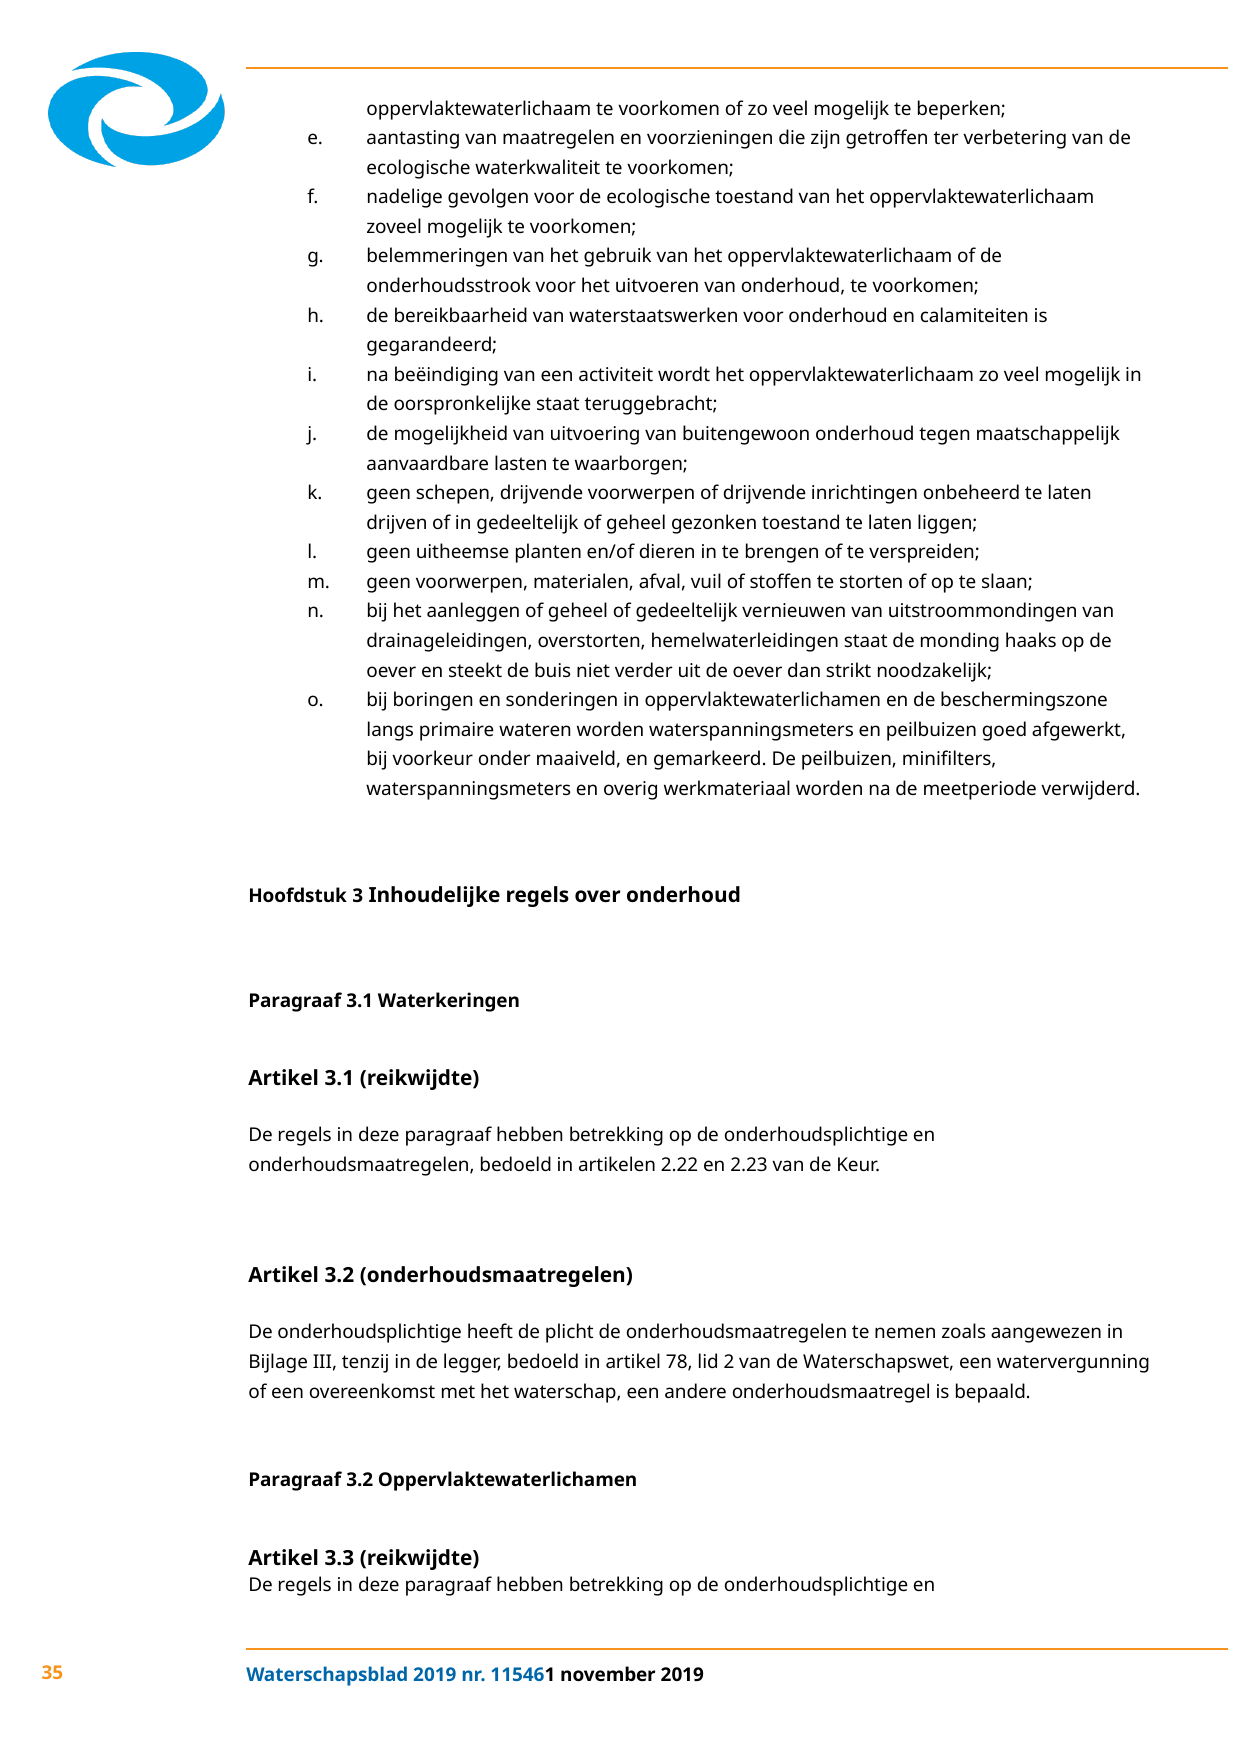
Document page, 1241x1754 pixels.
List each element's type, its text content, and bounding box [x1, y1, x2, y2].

list oppervlaktewaterlichaam te voorkomen of zo veel mogelijk te beperken; [307, 95, 1152, 121]
picture [41, 47, 231, 172]
text Paragraaf 3.1 Waterkeringen [248, 987, 1152, 1013]
list de mogelijkheid van uitvoering van buitengewoon onderhoud tegen maatschappelijk aanvaardbare lasten te waarborgen; [307, 420, 1152, 476]
list geen uitheemse planten en/of dieren in te brengen of te verspreiden; [307, 538, 1152, 564]
text Artikel 3.2 (onderhoudsmaatregelen) [248, 1261, 1152, 1289]
text De regels in deze paragraaf hebben betrekking op de onderhoudsplichtige en [248, 1571, 1152, 1597]
list nadelige gevolgen voor de ecologische toestand van het oppervlaktewaterlichaam zoveel mogelijk te voorkomen; [307, 183, 1152, 239]
text De regels in deze paragraaf hebben betrekking op de onderhoudsplichtige en onderhoudsmaatregelen, bedoeld in artikelen 2.22 en 2.23 van de Keur. [248, 1121, 1152, 1177]
text Paragraaf 3.2 Oppervlaktewaterlichamen [248, 1467, 1152, 1492]
list bij het aanleggen of geheel of gedeeltelijk vernieuwen van uitstroommondingen van drainageleidingen, overstorten, hemelwaterleidingen staat de monding haaks op de oever en steekt de buis niet verder uit de oever dan strikt noodzakelijk; [307, 598, 1152, 683]
text Hoofdstuk 3 Inhoudelijke regels over onderhoud [248, 880, 1152, 908]
text Artikel 3.1 (reikwijdte) [248, 1063, 1152, 1092]
list de bereikbaarheid van waterstaatswerken voor onderhoud en calamiteiten is gegarandeerd; [307, 302, 1152, 357]
list belemmeringen van het gebruik van het oppervlaktewaterlichaam of de onderhoudsstrook voor het uitvoeren van onderhoud, te voorkomen; [307, 243, 1152, 298]
list geen voorwerpen, materialen, afval, vuil of stoffen te storten of op te slaan; [307, 568, 1152, 594]
list geen schepen, drijvende voorwerpen of drijvende inrichtingen onbeheerd te laten drijven of in gedeeltelijk of geheel gezonken toestand te laten liggen; [307, 479, 1152, 535]
list aantasting van maatregelen en voorzieningen die zijn getroffen ter verbetering van de ecologische waterkwaliteit te voorkomen; [307, 124, 1152, 180]
list bij boringen en sonderingen in oppervlaktewaterlichamen en de beschermingszone langs primaire wateren worden waterspanningsmeters en peilbuizen goed afgewerkt, bij voorkeur onder maaiveld, en gemarkeerd. De peilbuizen, minifilters, waterspanningsmeters en overig werkmateriaal worden na de meetperiode verwijderd. [307, 686, 1152, 801]
text De onderhoudsplichtige heeft de plicht de onderhoudsmaatregelen te nemen zoals aangewezen in Bijlage III, tenzij in de legger, bedoeld in artikel 78, lid 2 van de Waterschapswet, een watervergunning of een overeenkomst met het waterschap, een andere onderhoudsmaatregel is bepaald. [248, 1319, 1152, 1403]
text Artikel 3.3 (reikwijdte) [248, 1543, 1152, 1571]
list na beëindiging van een activiteit wordt het oppervlaktewaterlichaam zo veel mogelijk in de oorspronkelijke staat teruggebracht; [307, 361, 1152, 416]
